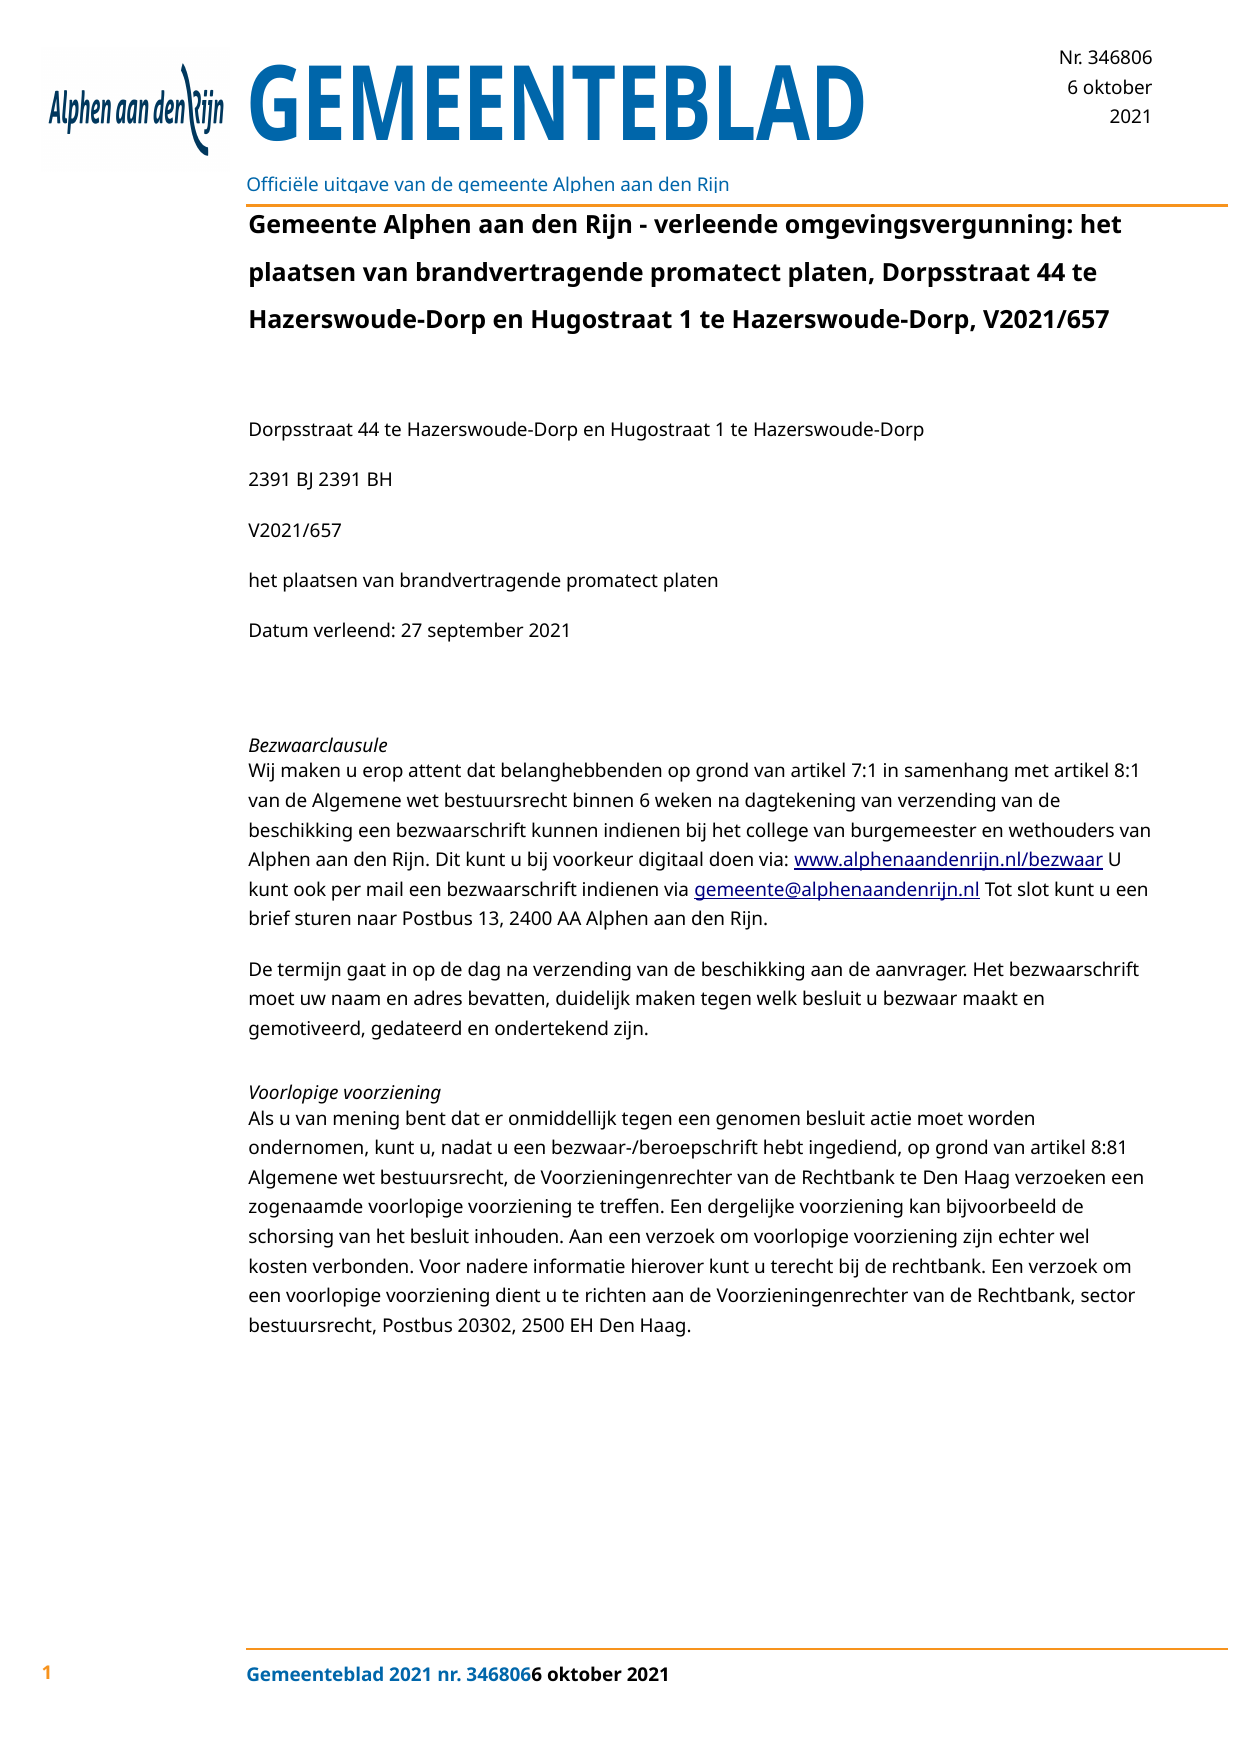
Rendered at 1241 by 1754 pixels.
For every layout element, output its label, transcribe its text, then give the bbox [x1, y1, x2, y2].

text Bezwaarclausule [248, 732, 1152, 758]
text Gemeente Alphen aan den Rijn - verleende omgevingsvergunning: het plaatsen van brandvertragende promatect platen, Dorpsstraat 44 te Hazerswoude-Dorp en Hugostraat 1 te Hazerswoude-Dorp, V2021/657 [248, 207, 1152, 336]
text Wij maken u erop attent dat belanghebbenden op grond van artikel 7:1 in samenhang met artikel 8:1 van de Algemene wet bestuursrecht binnen 6 weken na dagtekening van verzending van de beschikking een bezwaarschrift kunnen indienen bij het college van burgemeester en wethouders van Alphen aan den Rijn. Dit kunt u bij voorkeur digitaal doen via: www.alphenaandenrijn.nl/bezwaar U kunt ook per mail een bezwaarschrift indienen via gemeente@alphenaandenrijn.nl Tot slot kunt u een brief sturen naar Postbus 13, 2400 AA Alphen aan den Rijn. [248, 758, 1152, 931]
text Datum verleend: 27 september 2021 [248, 618, 1152, 643]
text V2021/657 [248, 517, 1152, 542]
picture [41, 47, 231, 172]
text Dorpsstraat 44 te Hazerswoude-Dorp en Hugostraat 1 te Hazerswoude-Dorp [248, 416, 1152, 442]
text Als u van mening bent dat er onmiddellijk tegen een genomen besluit actie moet worden ondernomen, kunt u, nadat u een bezwaar-/beroepschrift hebt ingediend, op grond van artikel 8:81 Algemene wet bestuursrecht, de Voorzieningenrechter van de Rechtbank te Den Haag verzoeken een zogenaamde voorlopige voorziening te treffen. Een dergelijke voorziening kan bijvoorbeeld de schorsing van het besluit inhouden. Aan een verzoek om voorlopige voorziening zijn echter wel kosten verbonden. Voor nadere informatie hierover kunt u terecht bij de rechtbank. Een verzoek om een voorlopige voorziening dient u te richten aan de Voorzieningenrechter van de Rechtbank, sector bestuursrecht, Postbus 20302, 2500 EH Den Haag. [248, 1105, 1152, 1338]
text het plaatsen van brandvertragende promatect platen [248, 567, 1152, 593]
text Voorlopige voorziening [248, 1079, 1152, 1105]
text De termijn gaat in op de dag na verzending van de beschikking aan de aanvrager. Het bezwaarschrift moet uw naam en adres bevatten, duidelijk maken tegen welk besluit u bezwaar maakt en gemotiveerd, gedateerd en ondertekend zijn. [248, 956, 1152, 1041]
text 2391 BJ 2391 BH [248, 466, 1152, 492]
